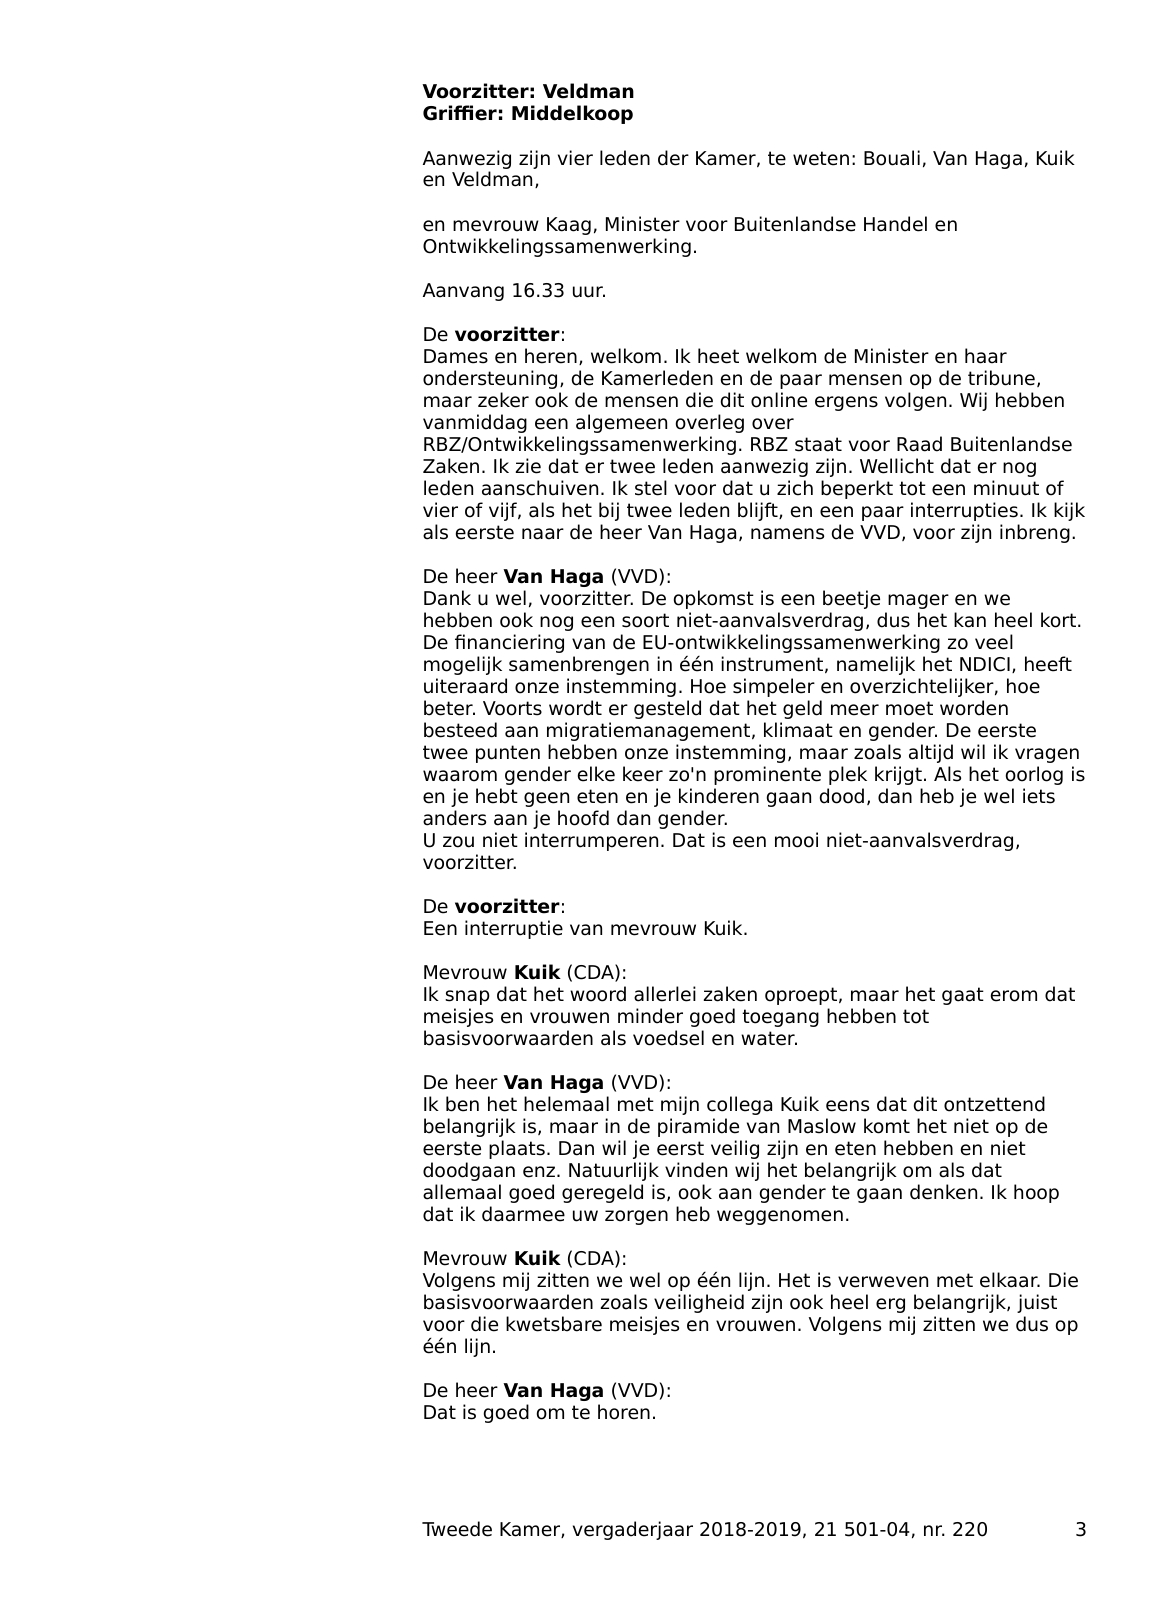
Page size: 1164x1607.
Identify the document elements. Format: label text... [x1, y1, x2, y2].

text Mevrouw Kuik (CDA): [422, 1248, 1087, 1270]
text Volgens mij zitten we wel op één lijn. Het is verweven met elkaar. Die basisvoorwaarden zoals veiligheid zijn ook heel erg belangrijk, juist voor die kwetsbare meisjes en vrouwen. Volgens mij zitten we dus op één lijn. [422, 1270, 1087, 1358]
text U zou niet interrumperen. Dat is een mooi niet-aanvalsverdrag, voorzitter. [422, 829, 1087, 873]
text De heer Van Haga (VVD): [422, 566, 1087, 588]
text De financiering van de EU-ontwikkelingssamenwerking zo veel mogelijk samenbrengen in één instrument, namelijk het NDICI, heeft uiteraard onze instemming. Hoe simpeler en overzichtelijker, hoe beter. Voorts wordt er gesteld dat het geld meer moet worden besteed aan migratiemanagement, klimaat en gender. De eerste twee punten hebben onze instemming, maar zoals altijd wil ik vragen waarom gender elke keer zo'n prominente plek krijgt. Als het oorlog is en je hebt geen eten en je kinderen gaan dood, dan heb je wel iets anders aan je hoofd dan gender. [422, 632, 1087, 829]
text Ik ben het helemaal met mijn collega Kuik eens dat dit ontzettend belangrijk is, maar in de piramide van Maslow komt het niet op de eerste plaats. Dan wil je eerst veilig zijn en eten hebben en niet doodgaan enz. Natuurlijk vinden wij het belangrijk om als dat allemaal goed geregeld is, ook aan gender te gaan denken. Ik hoop dat ik daarmee uw zorgen heb weggenomen. [422, 1094, 1087, 1226]
text Aanwezig zijn vier leden der Kamer, te weten: Bouali, Van Haga, Kuik en Veldman, [422, 147, 1087, 191]
text De voorzitter: [422, 896, 1087, 918]
text Voorzitter: Veldman [422, 81, 1087, 103]
text Mevrouw Kuik (CDA): [422, 962, 1087, 984]
text Dames en heren, welkom. Ik heet welkom de Minister en haar ondersteuning, de Kamerleden en de paar mensen op de tribune, maar zeker ook de mensen die dit online ergens volgen. Wij hebben vanmiddag een algemeen overleg over RBZ/Ontwikkelingssamenwerking. RBZ staat voor Raad Buitenlandse Zaken. Ik zie dat er twee leden aanwezig zijn. Wellicht dat er nog leden aanschuiven. Ik stel voor dat u zich beperkt tot een minuut of vier of vijf, als het bij twee leden blijft, en een paar interrupties. Ik kijk als eerste naar de heer Van Haga, namens de VVD, voor zijn inbreng. [422, 346, 1087, 544]
text Dat is goed om te horen. [422, 1402, 1087, 1424]
text en mevrouw Kaag, Minister voor Buitenlandse Handel en Ontwikkelingssamenwerking. [422, 213, 1087, 257]
text Aanvang 16.33 uur. [422, 280, 1087, 302]
text Een interruptie van mevrouw Kuik. [422, 918, 1087, 940]
text Griffier: Middelkoop [422, 103, 1087, 125]
text Ik snap dat het woord allerlei zaken oproept, maar het gaat erom dat meisjes en vrouwen minder goed toegang hebben tot basisvoorwaarden als voedsel en water. [422, 984, 1087, 1050]
text Dank u wel, voorzitter. De opkomst is een beetje mager en we hebben ook nog een soort niet-aanvalsverdrag, dus het kan heel kort. [422, 588, 1087, 632]
text De heer Van Haga (VVD): [422, 1380, 1087, 1402]
text De heer Van Haga (VVD): [422, 1072, 1087, 1094]
text De voorzitter: [422, 324, 1087, 346]
